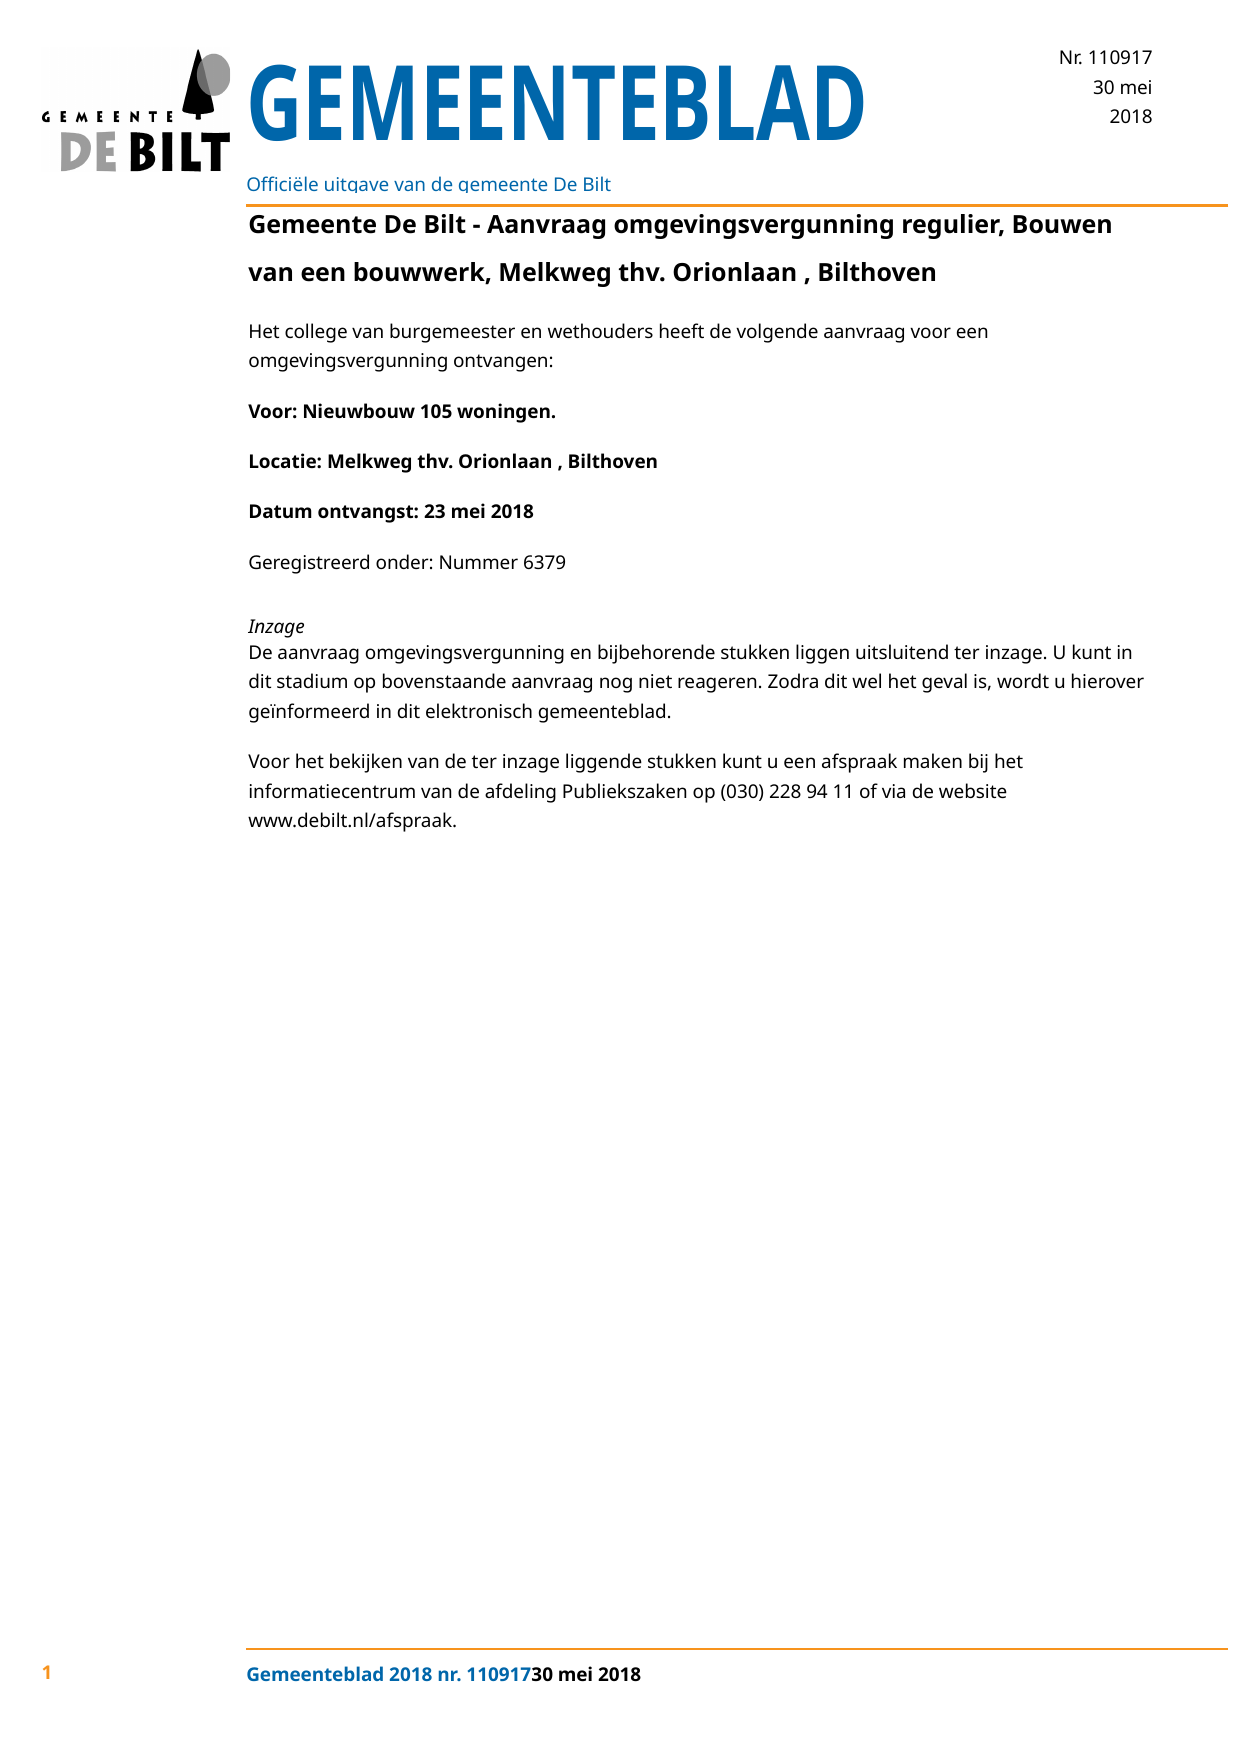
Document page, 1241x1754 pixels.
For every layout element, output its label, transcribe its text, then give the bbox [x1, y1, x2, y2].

text De aanvraag omgevingsvergunning en bijbehorende stukken liggen uitsluitend ter inzage. U kunt in dit stadium op bovenstaande aanvraag nog niet reageren. Zodra dit wel het geval is, wordt u hierover geïnformeerd in dit elektronisch gemeenteblad. [248, 639, 1152, 724]
text Voor: Nieuwbouw 105 woningen. [248, 398, 1152, 424]
text Geregistreerd onder: Nummer 6379 [248, 549, 1152, 575]
text Locatie: Melkweg thv. Orionlaan , Bilthoven [248, 448, 1152, 474]
text Voor het bekijken van de ter inzage liggende stukken kunt u een afspraak maken bij het informatiecentrum van de afdeling Publiekszaken op (030) 228 94 11 of via de website www.debilt.nl/afspraak. [248, 748, 1152, 833]
text Datum ontvangst: 23 mei 2018 [248, 499, 1152, 524]
text Het college van burgemeester en wethouders heeft de volgende aanvraag voor een omgevingsvergunning ontvangen: [248, 318, 1152, 373]
text Gemeente De Bilt - Aanvraag omgevingsvergunning regulier, Bouwen van een bouwwerk, Melkweg thv. Orionlaan , Bilthoven [248, 207, 1152, 288]
picture [41, 47, 231, 172]
text Inzage [248, 613, 1152, 639]
